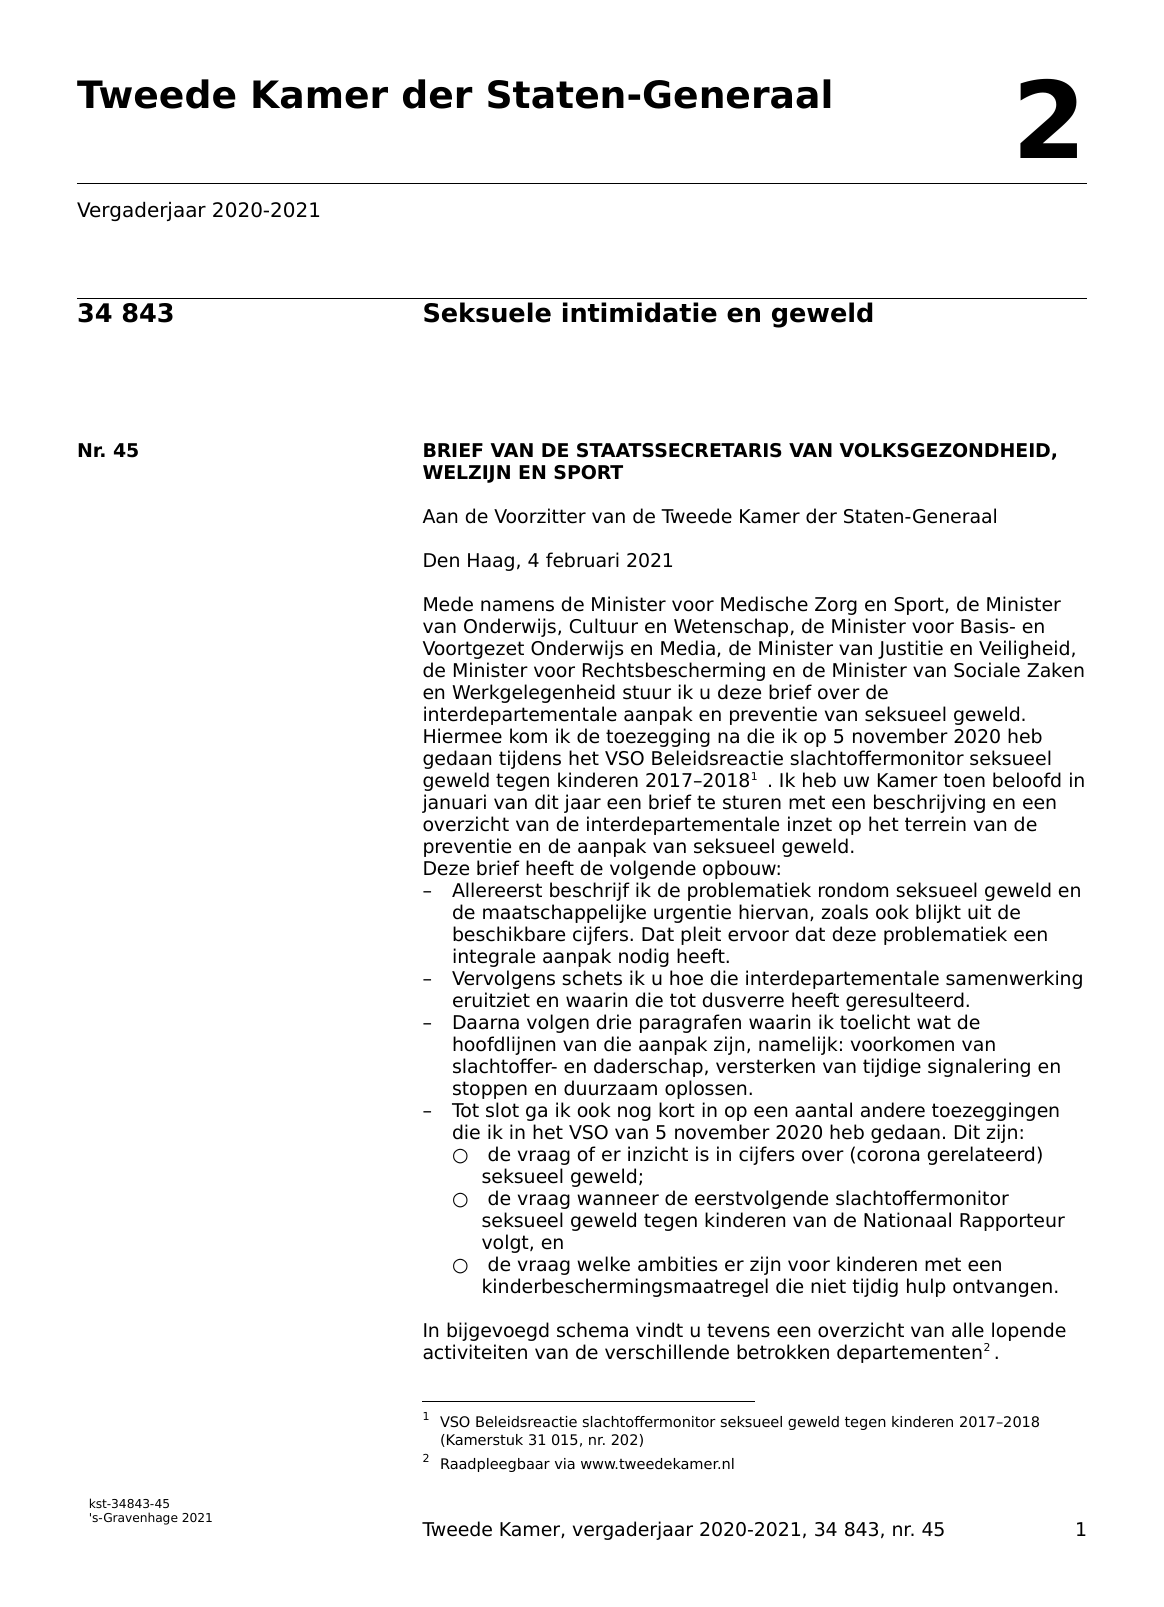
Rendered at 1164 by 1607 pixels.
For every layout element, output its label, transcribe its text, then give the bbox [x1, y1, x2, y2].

table_header 2 [886, 59, 1087, 183]
table_header Tweede Kamer der Staten-Generaal [77, 59, 886, 183]
text Deze brief heeft de volgende opbouw: [422, 858, 1087, 880]
text 's-Gravenhage 2021 [88, 1511, 323, 1525]
text – Vervolgens schets ik u hoe die interdepartementale samenwerking eruitziet en waarin die tot dusverre heeft geresulteerd. [422, 968, 1087, 1012]
text Aan de Voorzitter van de Tweede Kamer der Staten-Generaal [422, 506, 1087, 528]
text – Daarna volgen drie paragrafen waarin ik toelicht wat de hoofdlijnen van die aanpak zijn, namelijk: voorkomen van slachtoffer- en daderschap, versterken van tijdige signalering en stoppen en duurzaam oplossen. [422, 1012, 1087, 1100]
text ○ de vraag welke ambities er zijn voor kinderen met een kinderbeschermingsmaatregel die niet tijdig hulp ontvangen. [452, 1253, 1087, 1297]
text ○ de vraag of er inzicht is in cijfers over (corona gerelateerd) seksueel geweld; [452, 1144, 1087, 1188]
text Mede namens de Minister voor Medische Zorg en Sport, de Minister van Onderwijs, Cultuur en Wetenschap, de Minister voor Basis- en Voortgezet Onderwijs en Media, de Minister van Justitie en Veiligheid, de Minister voor Rechtsbescherming en de Minister van Sociale Zaken en Werkgelegenheid stuur ik u deze brief over de interdepartementale aanpak en preventie van seksueel geweld. [422, 594, 1087, 726]
text In bijgevoegd schema vindt u tevens een overzicht van alle lopende activiteiten van de verschillende betrokken departementen. [422, 1320, 1087, 1364]
text Den Haag, 4 februari 2021 [422, 550, 1087, 572]
text Raadpleegbaar via www.tweedekamer.nl [422, 1452, 1087, 1474]
text VSO Beleidsreactie slachtoffermonitor seksueel geweld tegen kinderen 2017–2018 (Kamerstuk 31 015, nr. 202) [422, 1410, 1087, 1449]
text – Tot slot ga ik ook nog kort in op een aantal andere toezeggingen die ik in het VSO van 5 november 2020 heb gedaan. Dit zijn: [422, 1100, 1087, 1144]
text – Allereerst beschrijf ik de problematiek rondom seksueel geweld en de maatschappelijke urgentie hiervan, zoals ook blijkt uit de beschikbare cijfers. Dat pleit ervoor dat deze problematiek een integrale aanpak nodig heeft. [422, 880, 1087, 968]
table_cell Vergaderjaar 2020-2021 [77, 184, 1087, 298]
text ○ de vraag wanneer de eerstvolgende slachtoffermonitor seksueel geweld tegen kinderen van de Nationaal Rapporteur volgt, en [452, 1188, 1087, 1253]
text Hiermee kom ik de toezegging na die ik op 5 november 2020 heb gedaan tijdens het VSO Beleidsreactie slachtoffermonitor seksueel geweld tegen kinderen 2017–2018 . Ik heb uw Kamer toen beloofd in januari van dit jaar een brief te sturen met een beschrijving en een overzicht van de interdepartementale inzet op het terrein van de preventie en de aanpak van seksueel geweld. [422, 726, 1087, 858]
text kst-34843-45 [88, 1497, 323, 1511]
subtitle 34 843 Seksuele intimidatie en geweld [77, 299, 1087, 329]
subtitle Nr. 45 BRIEF VAN DE STAATSSECRETARIS VAN VOLKSGEZONDHEID, WELZIJN EN SPORT [77, 440, 1087, 484]
